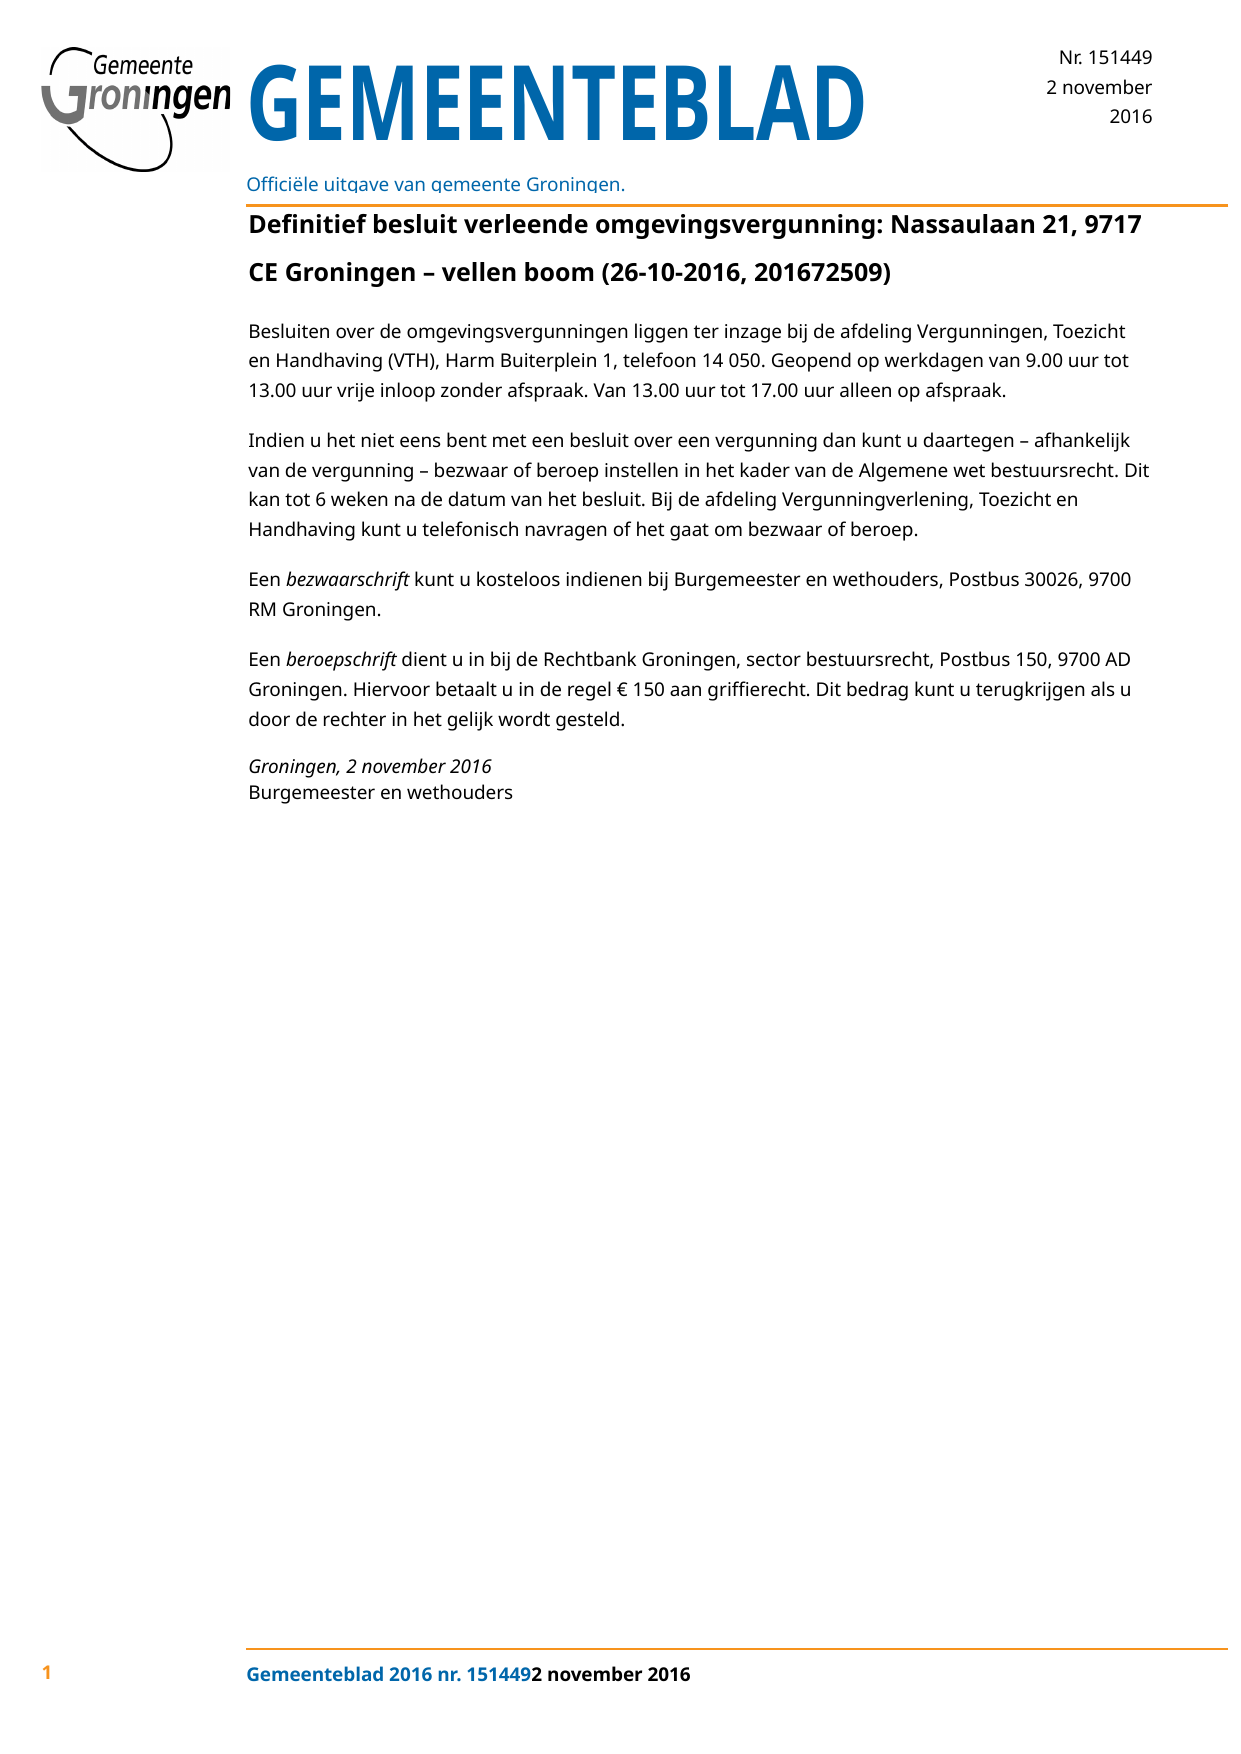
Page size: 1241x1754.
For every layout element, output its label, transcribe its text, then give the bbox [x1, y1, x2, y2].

text Burgemeester en wethouders [248, 779, 1152, 805]
picture [41, 47, 231, 172]
text Een bezwaarschrift kunt u kosteloos indienen bij Burgemeester en wethouders, Postbus 30026, 9700 RM Groningen. [248, 567, 1152, 622]
text Definitief besluit verleende omgevingsvergunning: Nassaulaan 21, 9717 CE Groningen – vellen boom (26-10-2016, 201672509) [248, 207, 1152, 288]
text Groningen, 2 november 2016 [248, 754, 1152, 779]
text Besluiten over de omgevingsvergunningen liggen ter inzage bij de afdeling Vergunningen, Toezicht en Handhaving (VTH), Harm Buiterplein 1, telefoon 14 050. Geopend op werkdagen van 9.00 uur tot 13.00 uur vrije inloop zonder afspraak. Van 13.00 uur tot 17.00 uur alleen op afspraak. [248, 318, 1152, 403]
text Indien u het niet eens bent met een besluit over een vergunning dan kunt u daartegen – afhankelijk van de vergunning – bezwaar of beroep instellen in het kader van de Algemene wet bestuursrecht. Dit kan tot 6 weken na de datum van het besluit. Bij de afdeling Vergunningverlening, Toezicht en Handhaving kunt u telefonisch navragen of het gaat om bezwaar of beroep. [248, 427, 1152, 542]
text Een beroepschrift dient u in bij de Rechtbank Groningen, sector bestuursrecht, Postbus 150, 9700 AD Groningen. Hiervoor betaalt u in de regel € 150 aan griffierecht. Dit bedrag kunt u terugkrijgen als u door de rechter in het gelijk wordt gesteld. [248, 647, 1152, 732]
